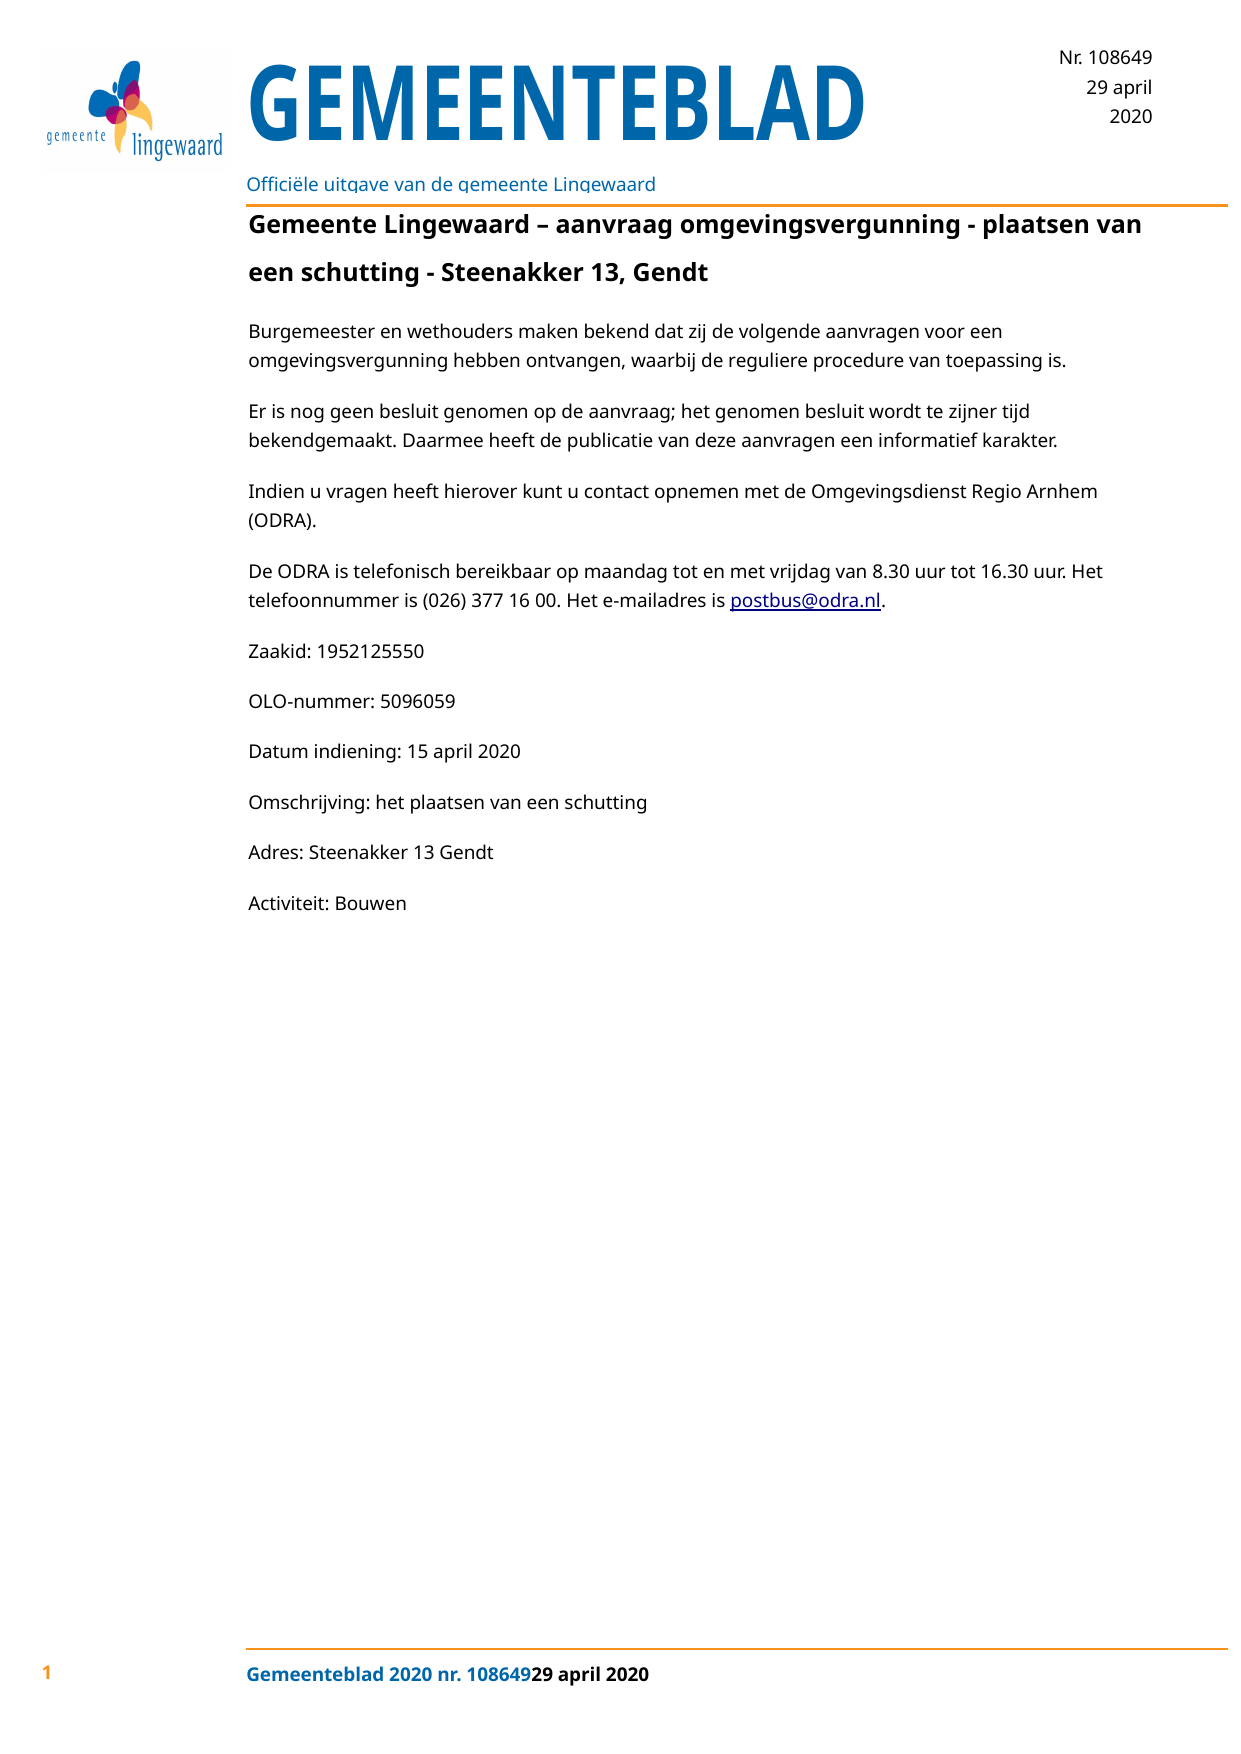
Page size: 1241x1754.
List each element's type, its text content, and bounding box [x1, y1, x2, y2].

picture [41, 47, 231, 172]
text Activiteit: Bouwen [248, 890, 1152, 916]
text Er is nog geen besluit genomen op de aanvraag; het genomen besluit wordt te zijner tijd bekendgemaakt. Daarmee heeft de publicatie van deze aanvragen een informatief karakter. [248, 398, 1152, 453]
text Datum indiening: 15 april 2020 [248, 739, 1152, 764]
text Omschrijving: het plaatsen van een schutting [248, 789, 1152, 815]
text De ODRA is telefonisch bereikbaar op maandag tot en met vrijdag van 8.30 uur tot 16.30 uur. Het telefoonnummer is (026) 377 16 00. Het e-mailadres is postbus@odra.nl. [248, 558, 1152, 613]
text OLO-nummer: 5096059 [248, 688, 1152, 714]
text Zaakid: 1952125550 [248, 638, 1152, 664]
text Burgemeester en wethouders maken bekend dat zij de volgende aanvragen voor een omgevingsvergunning hebben ontvangen, waarbij de reguliere procedure van toepassing is. [248, 318, 1152, 373]
text Adres: Steenakker 13 Gendt [248, 839, 1152, 865]
text Gemeente Lingewaard – aanvraag omgevingsvergunning - plaatsen van een schutting - Steenakker 13, Gendt [248, 207, 1152, 288]
text Indien u vragen heeft hierover kunt u contact opnemen met de Omgevingsdienst Regio Arnhem (ODRA). [248, 478, 1152, 533]
